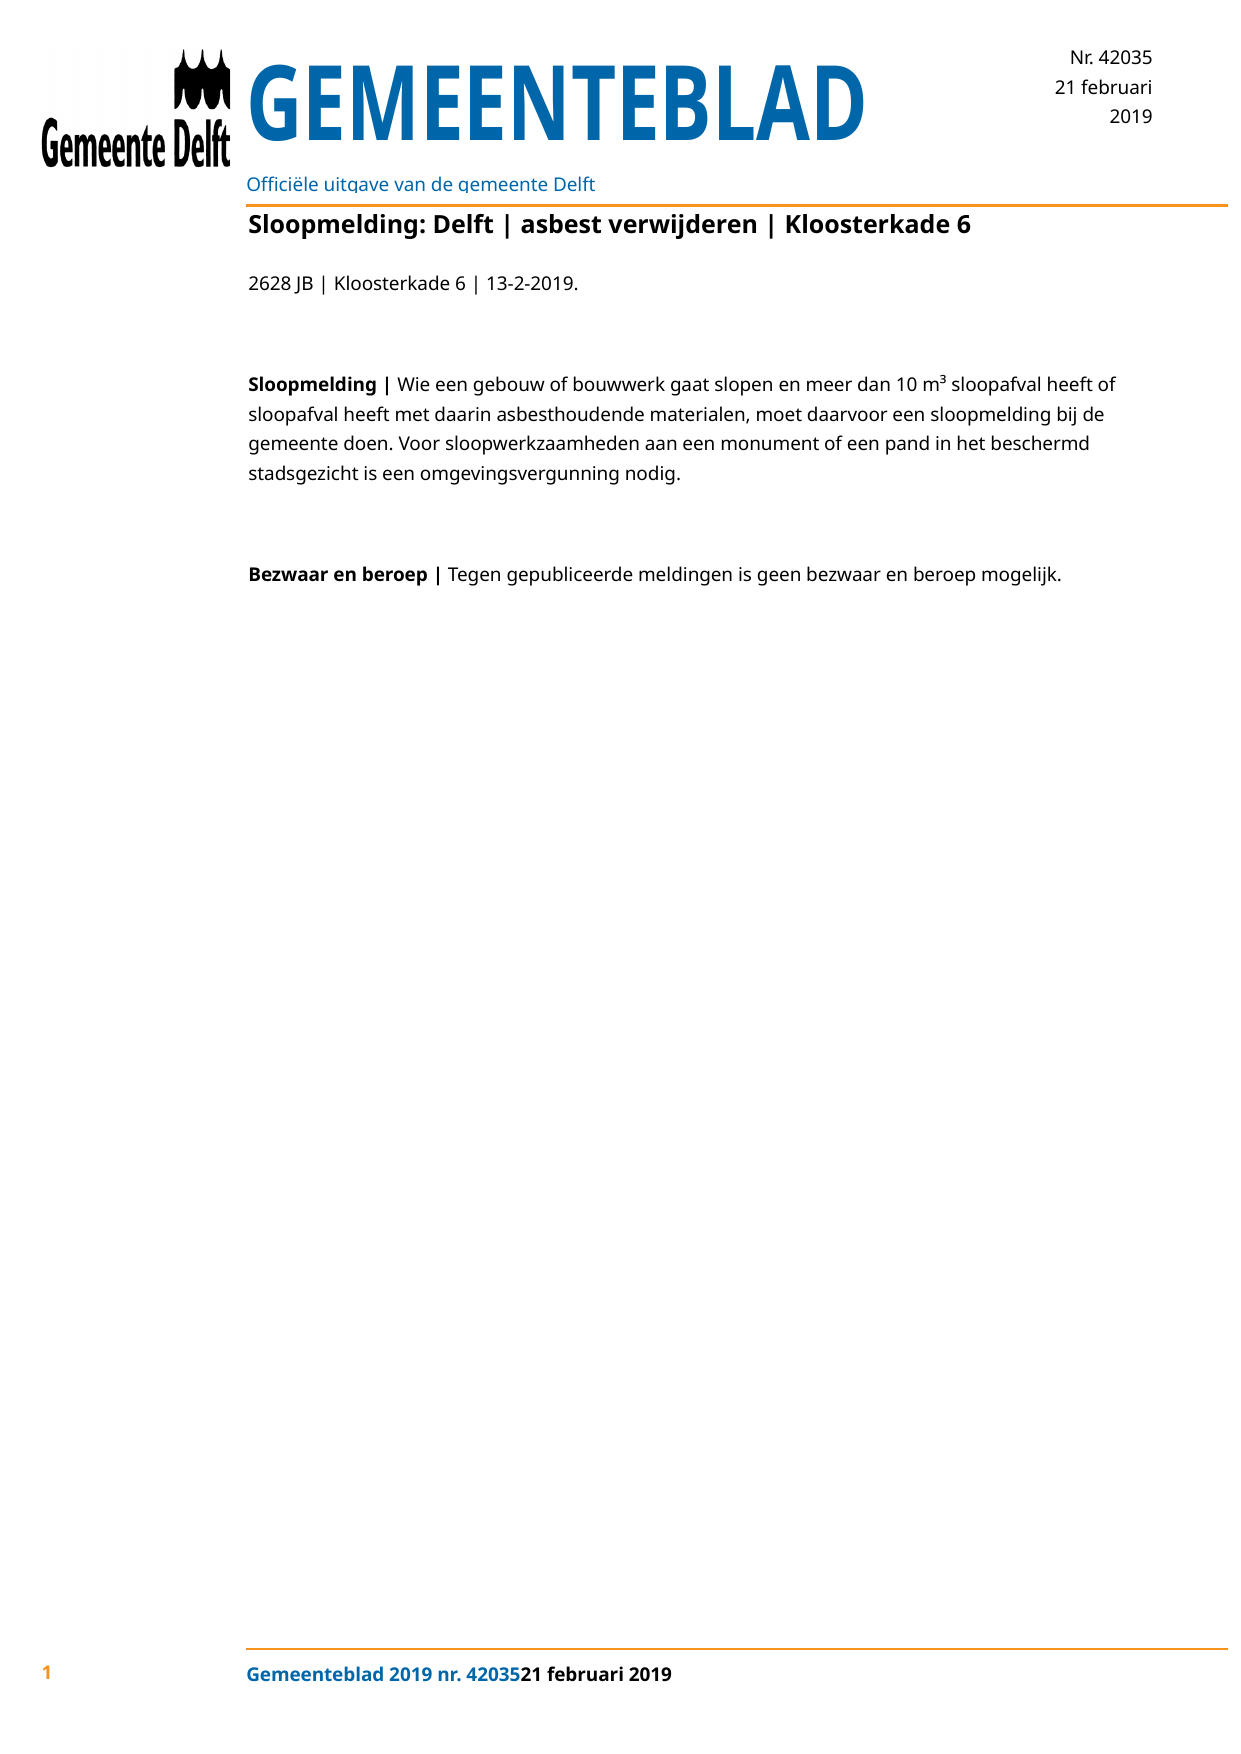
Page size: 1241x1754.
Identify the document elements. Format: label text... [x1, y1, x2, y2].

text Sloopmelding | Wie een gebouw of bouwwerk gaat slopen en meer dan 10 m³ sloopafval heeft of sloopafval heeft met daarin asbesthoudende materialen, moet daarvoor een sloopmelding bij de gemeente doen. Voor sloopwerkzaamheden aan een monument of een pand in het beschermd stadsgezicht is een omgevingsvergunning nodig. [248, 371, 1152, 486]
text 2628 JB | Kloosterkade 6 | 13-2-2019. [248, 270, 1152, 296]
text Sloopmelding: Delft | asbest verwijderen | Kloosterkade 6 [248, 207, 1152, 241]
picture [41, 47, 231, 172]
text Bezwaar en beroep | Tegen gepubliceerde meldingen is geen bezwaar en beroep mogelijk. [248, 561, 1152, 586]
